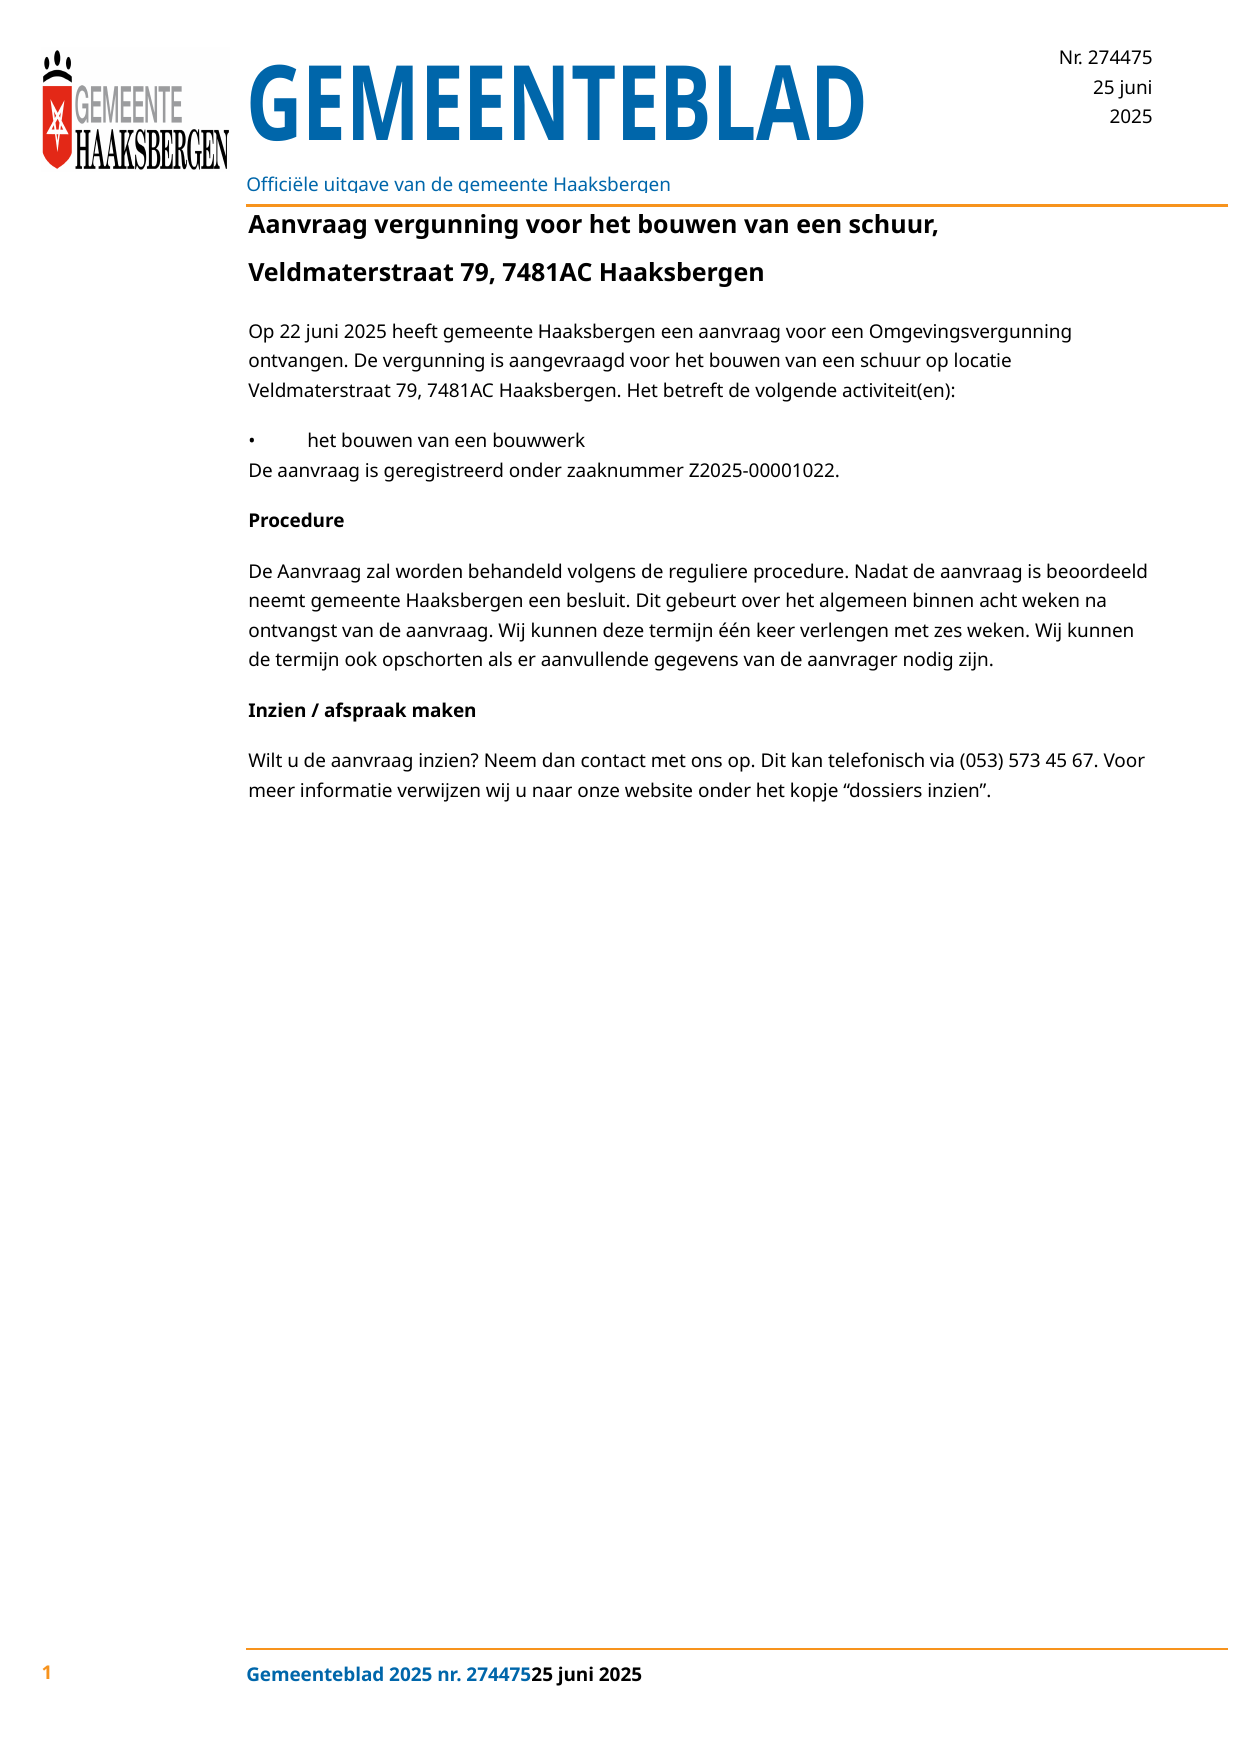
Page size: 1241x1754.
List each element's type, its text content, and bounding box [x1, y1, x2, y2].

text De Aanvraag zal worden behandeld volgens de reguliere procedure. Nadat de aanvraag is beoordeeld neemt gemeente Haaksbergen een besluit. Dit gebeurt over het algemeen binnen acht weken na ontvangst van de aanvraag. Wij kunnen deze termijn één keer verlengen met zes weken. Wij kunnen de termijn ook opschorten als er aanvullende gegevens van de aanvrager nodig zijn. [248, 558, 1152, 672]
text Aanvraag vergunning voor het bouwen van een schuur, Veldmaterstraat 79, 7481AC Haaksbergen [248, 207, 1152, 288]
text Procedure [248, 507, 1152, 533]
text De aanvraag is geregistreerd onder zaaknummer Z2025-00001022. [248, 457, 1152, 483]
text Op 22 juni 2025 heeft gemeente Haaksbergen een aanvraag voor een Omgevingsvergunning ontvangen. De vergunning is aangevraagd voor het bouwen van een schuur op locatie Veldmaterstraat 79, 7481AC Haaksbergen. Het betreft de volgende activiteit(en): [248, 318, 1152, 403]
text Inzien / afspraak maken [248, 697, 1152, 723]
list het bouwen van een bouwwerk [248, 427, 1152, 453]
text Wilt u de aanvraag inzien? Neem dan contact met ons op. Dit kan telefonisch via (053) 573 45 67. Voor meer informatie verwijzen wij u naar onze website onder het kopje “dossiers inzien”. [248, 747, 1152, 803]
picture [41, 47, 231, 172]
